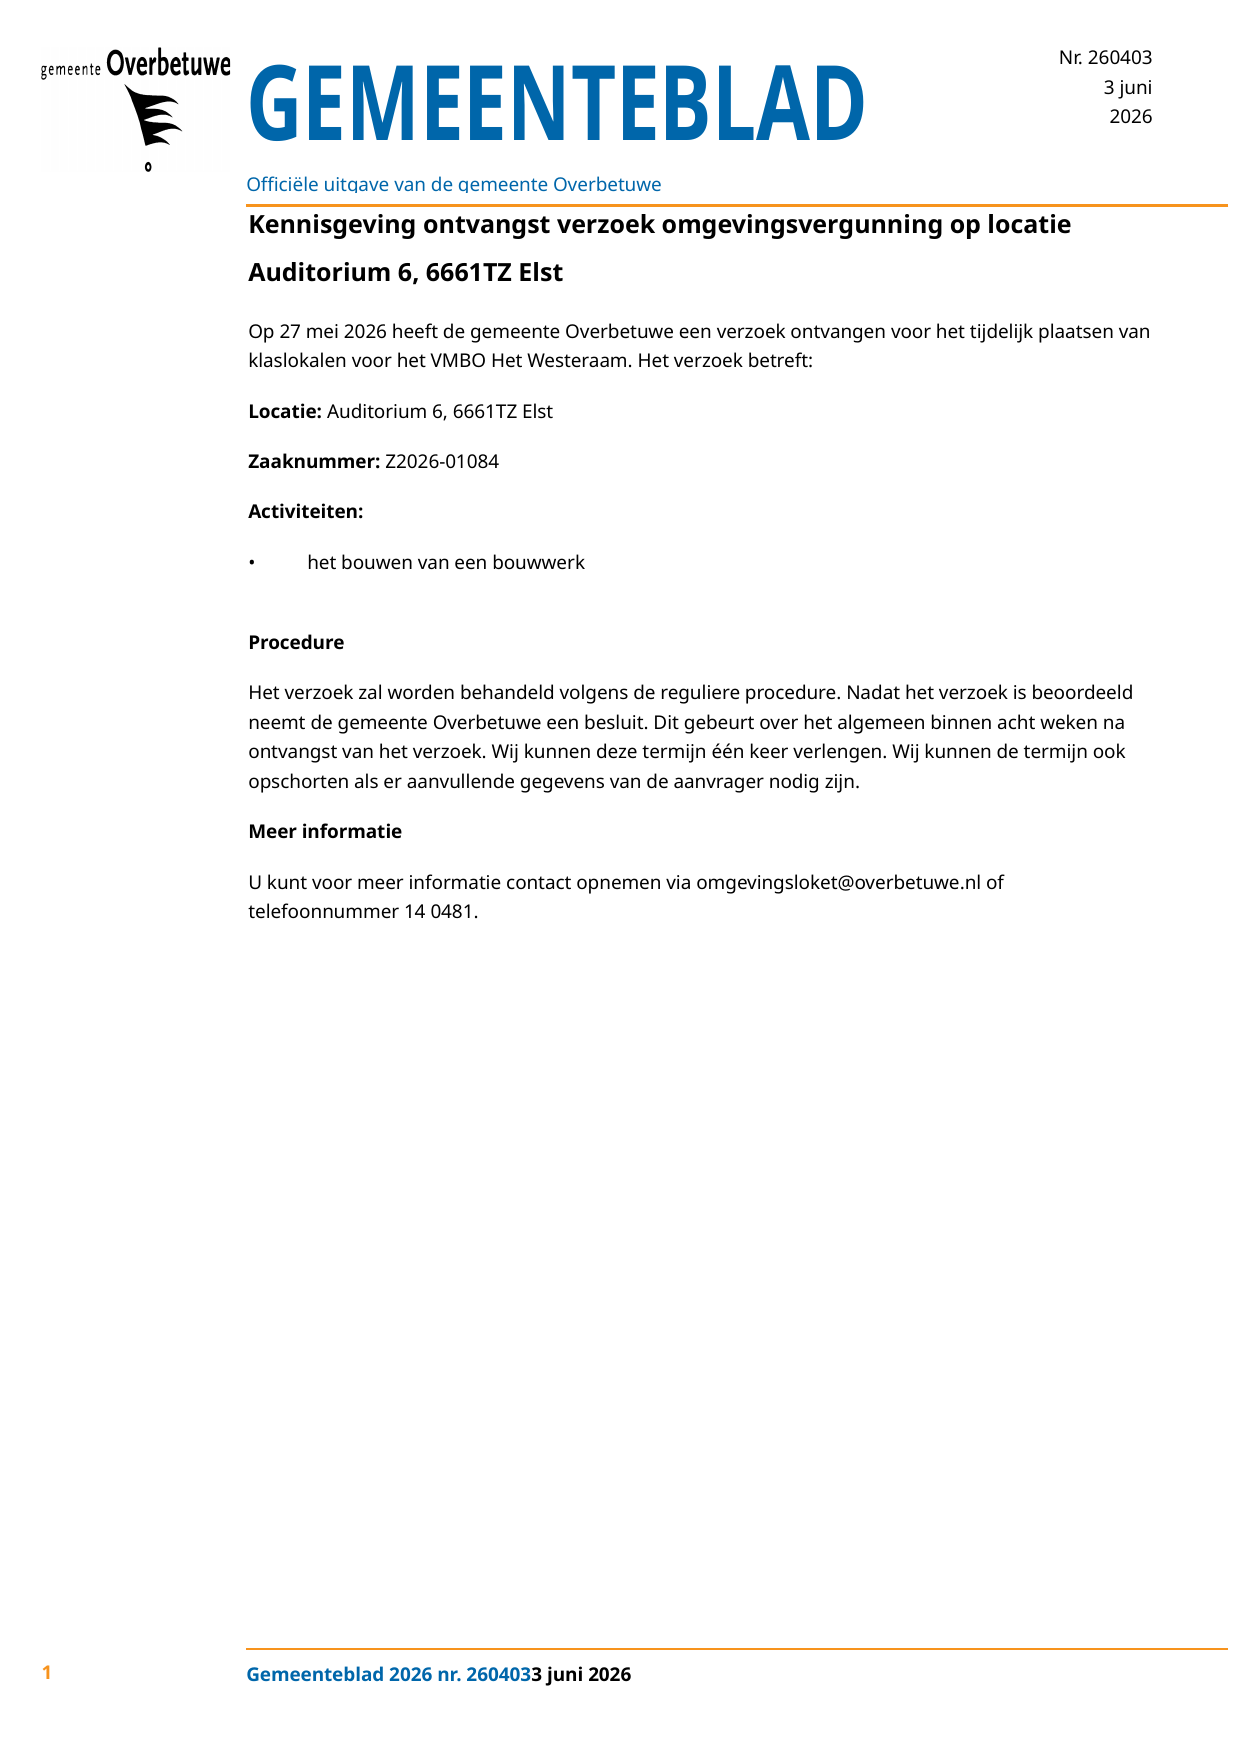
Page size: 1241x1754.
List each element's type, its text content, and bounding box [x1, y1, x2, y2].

list het bouwen van een bouwwerk [248, 549, 1152, 575]
text Kennisgeving ontvangst verzoek omgevingsvergunning op locatie Auditorium 6, 6661TZ Elst [248, 207, 1152, 288]
text Het verzoek zal worden behandeld volgens de reguliere procedure. Nadat het verzoek is beoordeeld neemt de gemeente Overbetuwe een besluit. Dit gebeurt over het algemeen binnen acht weken na ontvangst van het verzoek. Wij kunnen deze termijn één keer verlengen. Wij kunnen de termijn ook opschorten als er aanvullende gegevens van de aanvrager nodig zijn. [248, 679, 1152, 794]
text Meer informatie [248, 819, 1152, 844]
text Zaaknummer: Z2026-01084 [248, 448, 1152, 474]
text U kunt voor meer informatie contact opnemen via omgevingsloket@overbetuwe.nl of telefoonnummer 14 0481. [248, 869, 1152, 924]
text Op 27 mei 2026 heeft de gemeente Overbetuwe een verzoek ontvangen voor het tijdelijk plaatsen van klaslokalen voor het VMBO Het Westeraam. Het verzoek betreft: [248, 318, 1152, 373]
text Activiteiten: [248, 499, 1152, 524]
picture [41, 47, 231, 172]
text Procedure [248, 629, 1152, 655]
text Locatie: Auditorium 6, 6661TZ Elst [248, 398, 1152, 424]
